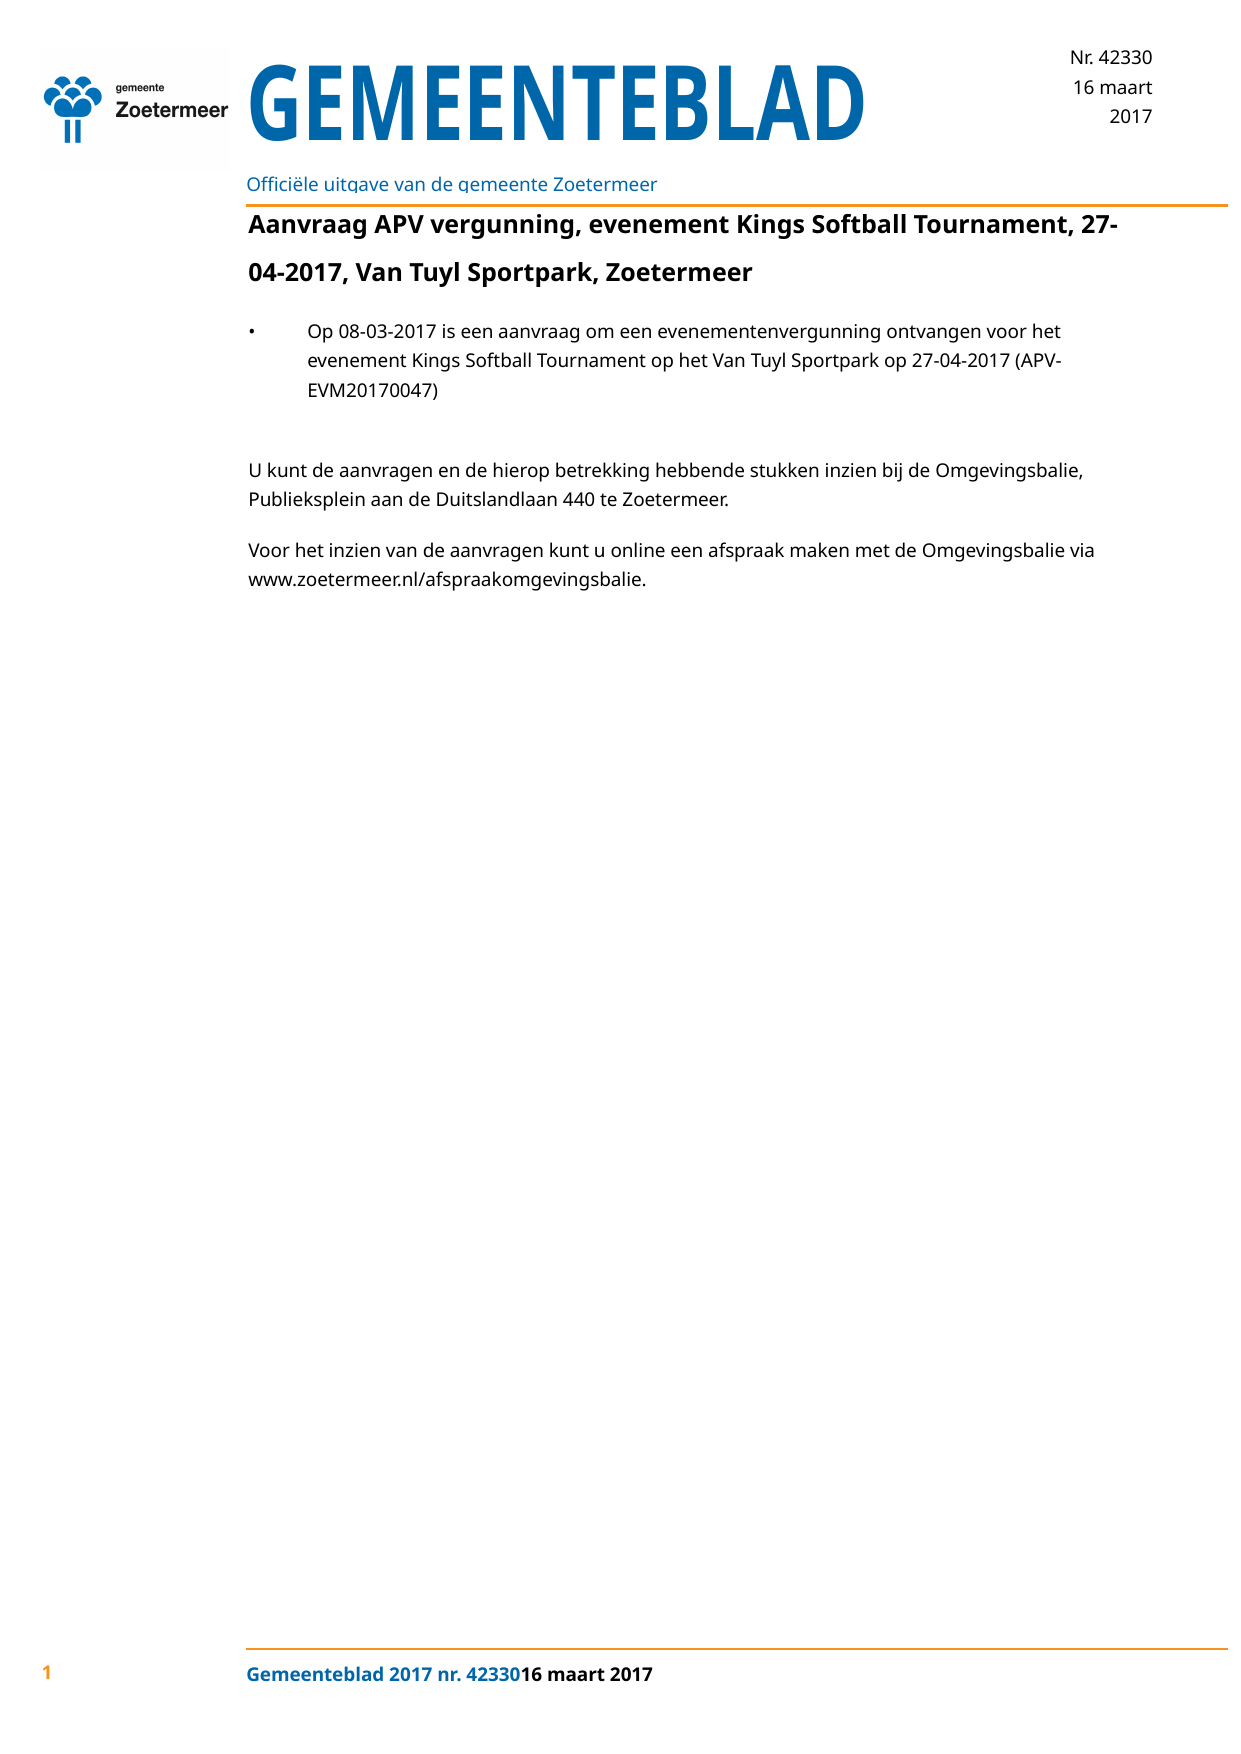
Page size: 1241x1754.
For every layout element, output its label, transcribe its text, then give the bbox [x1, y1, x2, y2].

list Op 08-03-2017 is een aanvraag om een evenementenvergunning ontvangen voor het evenement Kings Softball Tournament op het Van Tuyl Sportpark op 27-04-2017 (APV-EVM20170047) [248, 318, 1152, 403]
text Aanvraag APV vergunning, evenement Kings Softball Tournament, 27-04-2017, Van Tuyl Sportpark, Zoetermeer [248, 207, 1152, 288]
text U kunt de aanvragen en de hierop betrekking hebbende stukken inzien bij de Omgevingsbalie, Publieksplein aan de Duitslandlaan 440 te Zoetermeer. [248, 457, 1152, 512]
picture [41, 47, 231, 172]
text Voor het inzien van de aanvragen kunt u online een afspraak maken met de Omgevingsbalie via www.zoetermeer.nl/afspraakomgevingsbalie. [248, 537, 1152, 592]
